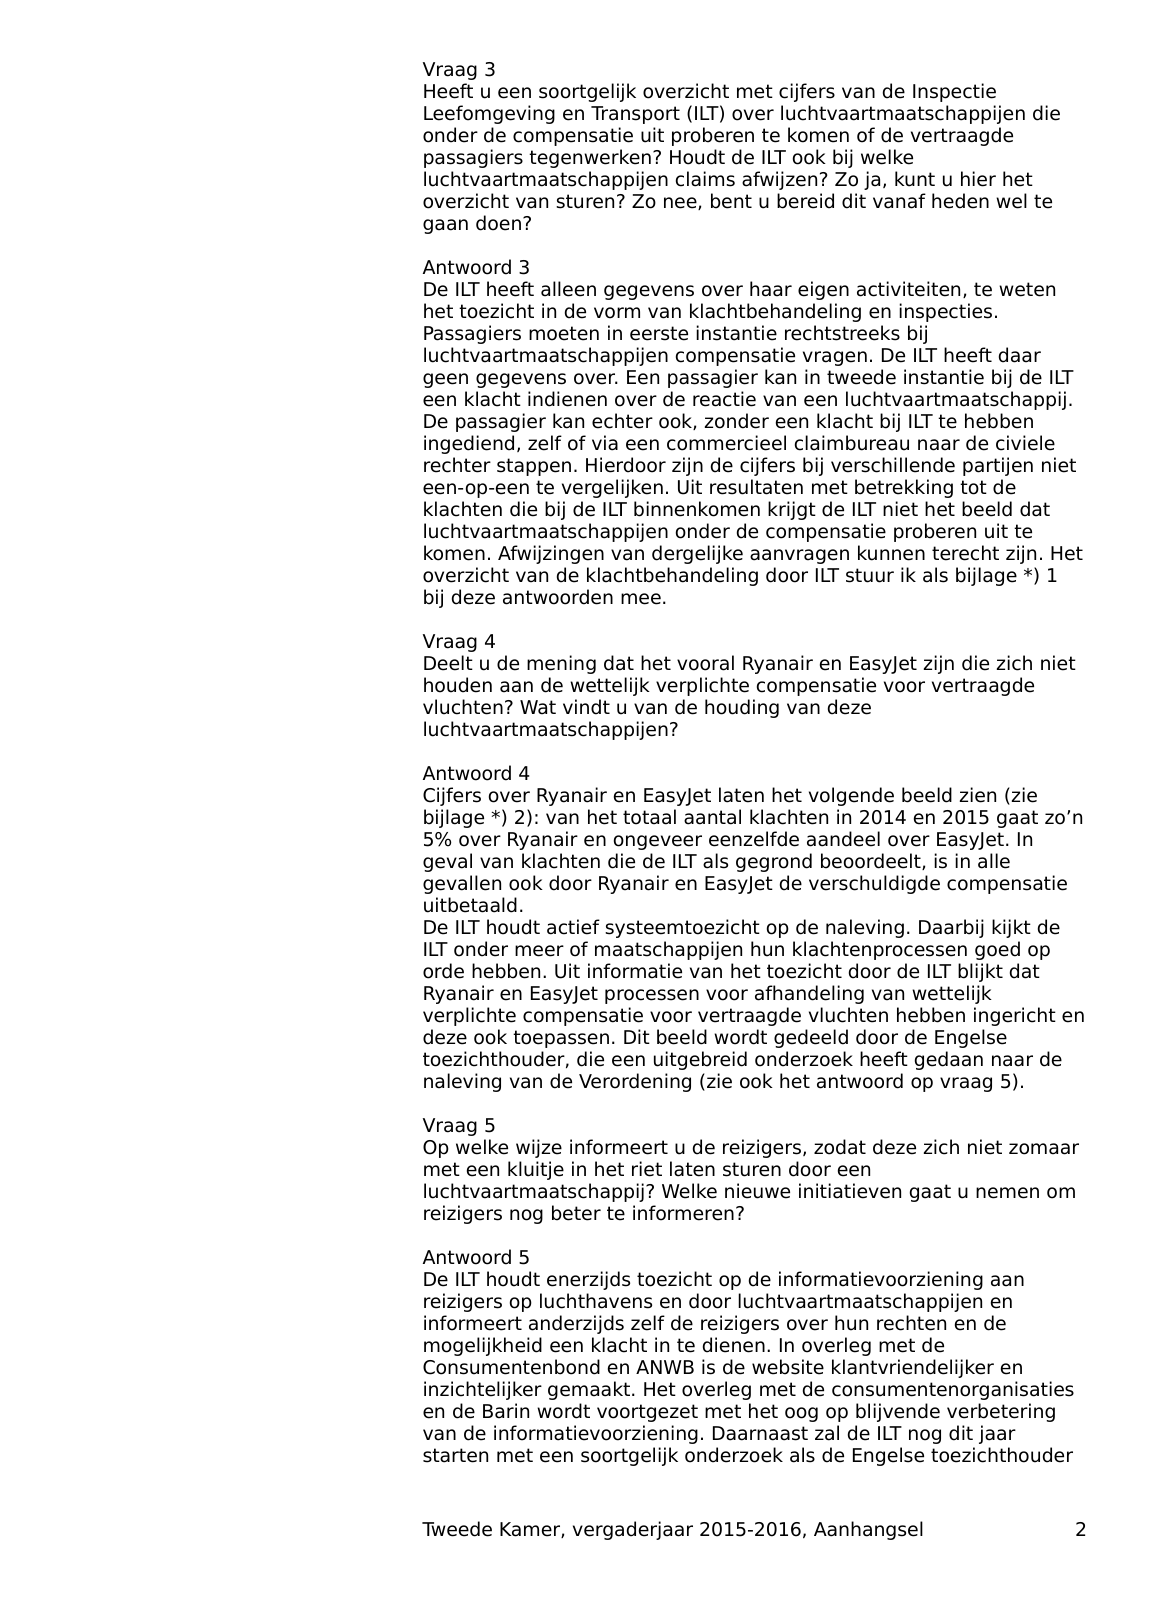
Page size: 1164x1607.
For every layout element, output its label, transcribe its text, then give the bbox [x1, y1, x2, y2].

text De ILT heeft alleen gegevens over haar eigen activiteiten, te weten het toezicht in de vorm van klachtbehandeling en inspecties. Passagiers moeten in eerste instantie rechtstreeks bij luchtvaartmaatschappijen compensatie vragen. De ILT heeft daar geen gegevens over. Een passagier kan in tweede instantie bij de ILT een klacht indienen over de reactie van een luchtvaartmaatschappij. De passagier kan echter ook, zonder een klacht bij ILT te hebben ingediend, zelf of via een commercieel claimbureau naar de civiele rechter stappen. Hierdoor zijn de cijfers bij verschillende partijen niet een-op-een te vergelijken. Uit resultaten met betrekking tot de klachten die bij de ILT binnenkomen krijgt de ILT niet het beeld dat luchtvaartmaatschappijen onder de compensatie proberen uit te komen. Afwijzingen van dergelijke aanvragen kunnen terecht zijn. Het overzicht van de klachtbehandeling door ILT stuur ik als bijlage *) 1 bij deze antwoorden mee. [422, 279, 1087, 609]
text Vraag 3 [422, 59, 1087, 81]
text Heeft u een soortgelijk overzicht met cijfers van de Inspectie Leefomgeving en Transport (ILT) over luchtvaartmaatschappijen die onder de compensatie uit proberen te komen of de vertraagde passagiers tegenwerken? Houdt de ILT ook bij welke luchtvaartmaatschappijen claims afwijzen? Zo ja, kunt u hier het overzicht van sturen? Zo nee, bent u bereid dit vanaf heden wel te gaan doen? [422, 81, 1087, 235]
text Vraag 5 [422, 1115, 1087, 1137]
text Antwoord 5 [422, 1247, 1087, 1269]
text De ILT houdt enerzijds toezicht op de informatievoorziening aan reizigers op luchthavens en door luchtvaartmaatschappijen en informeert anderzijds zelf de reizigers over hun rechten en de mogelijkheid een klacht in te dienen. In overleg met de Consumentenbond en ANWB is de website klantvriendelijker en inzichtelijker gemaakt. Het overleg met de consumentenorganisaties en de Barin wordt voortgezet met het oog op blijvende verbetering van de informatievoorziening. Daarnaast zal de ILT nog dit jaar starten met een soortgelijk onderzoek als de Engelse toezichthouder [422, 1269, 1087, 1467]
text Op welke wijze informeert u de reizigers, zodat deze zich niet zomaar met een kluitje in het riet laten sturen door een luchtvaartmaatschappij? Welke nieuwe initiatieven gaat u nemen om reizigers nog beter te informeren? [422, 1137, 1087, 1225]
text Antwoord 4 [422, 763, 1087, 785]
text Deelt u de mening dat het vooral Ryanair en EasyJet zijn die zich niet houden aan de wettelijk verplichte compensatie voor vertraagde vluchten? Wat vindt u van de houding van deze luchtvaartmaatschappijen? [422, 653, 1087, 741]
text Cijfers over Ryanair en EasyJet laten het volgende beeld zien (zie bijlage *) 2): van het totaal aantal klachten in 2014 en 2015 gaat zo’n 5% over Ryanair en ongeveer eenzelfde aandeel over EasyJet. In geval van klachten die de ILT als gegrond beoordeelt, is in alle gevallen ook door Ryanair en EasyJet de verschuldigde compensatie uitbetaald. [422, 785, 1087, 917]
text De ILT houdt actief systeemtoezicht op de naleving. Daarbij kijkt de ILT onder meer of maatschappijen hun klachtenprocessen goed op orde hebben. Uit informatie van het toezicht door de ILT blijkt dat Ryanair en EasyJet processen voor afhandeling van wettelijk verplichte compensatie voor vertraagde vluchten hebben ingericht en deze ook toepassen. Dit beeld wordt gedeeld door de Engelse toezichthouder, die een uitgebreid onderzoek heeft gedaan naar de naleving van de Verordening (zie ook het antwoord op vraag 5). [422, 917, 1087, 1093]
text Antwoord 3 [422, 257, 1087, 279]
text Vraag 4 [422, 631, 1087, 653]
